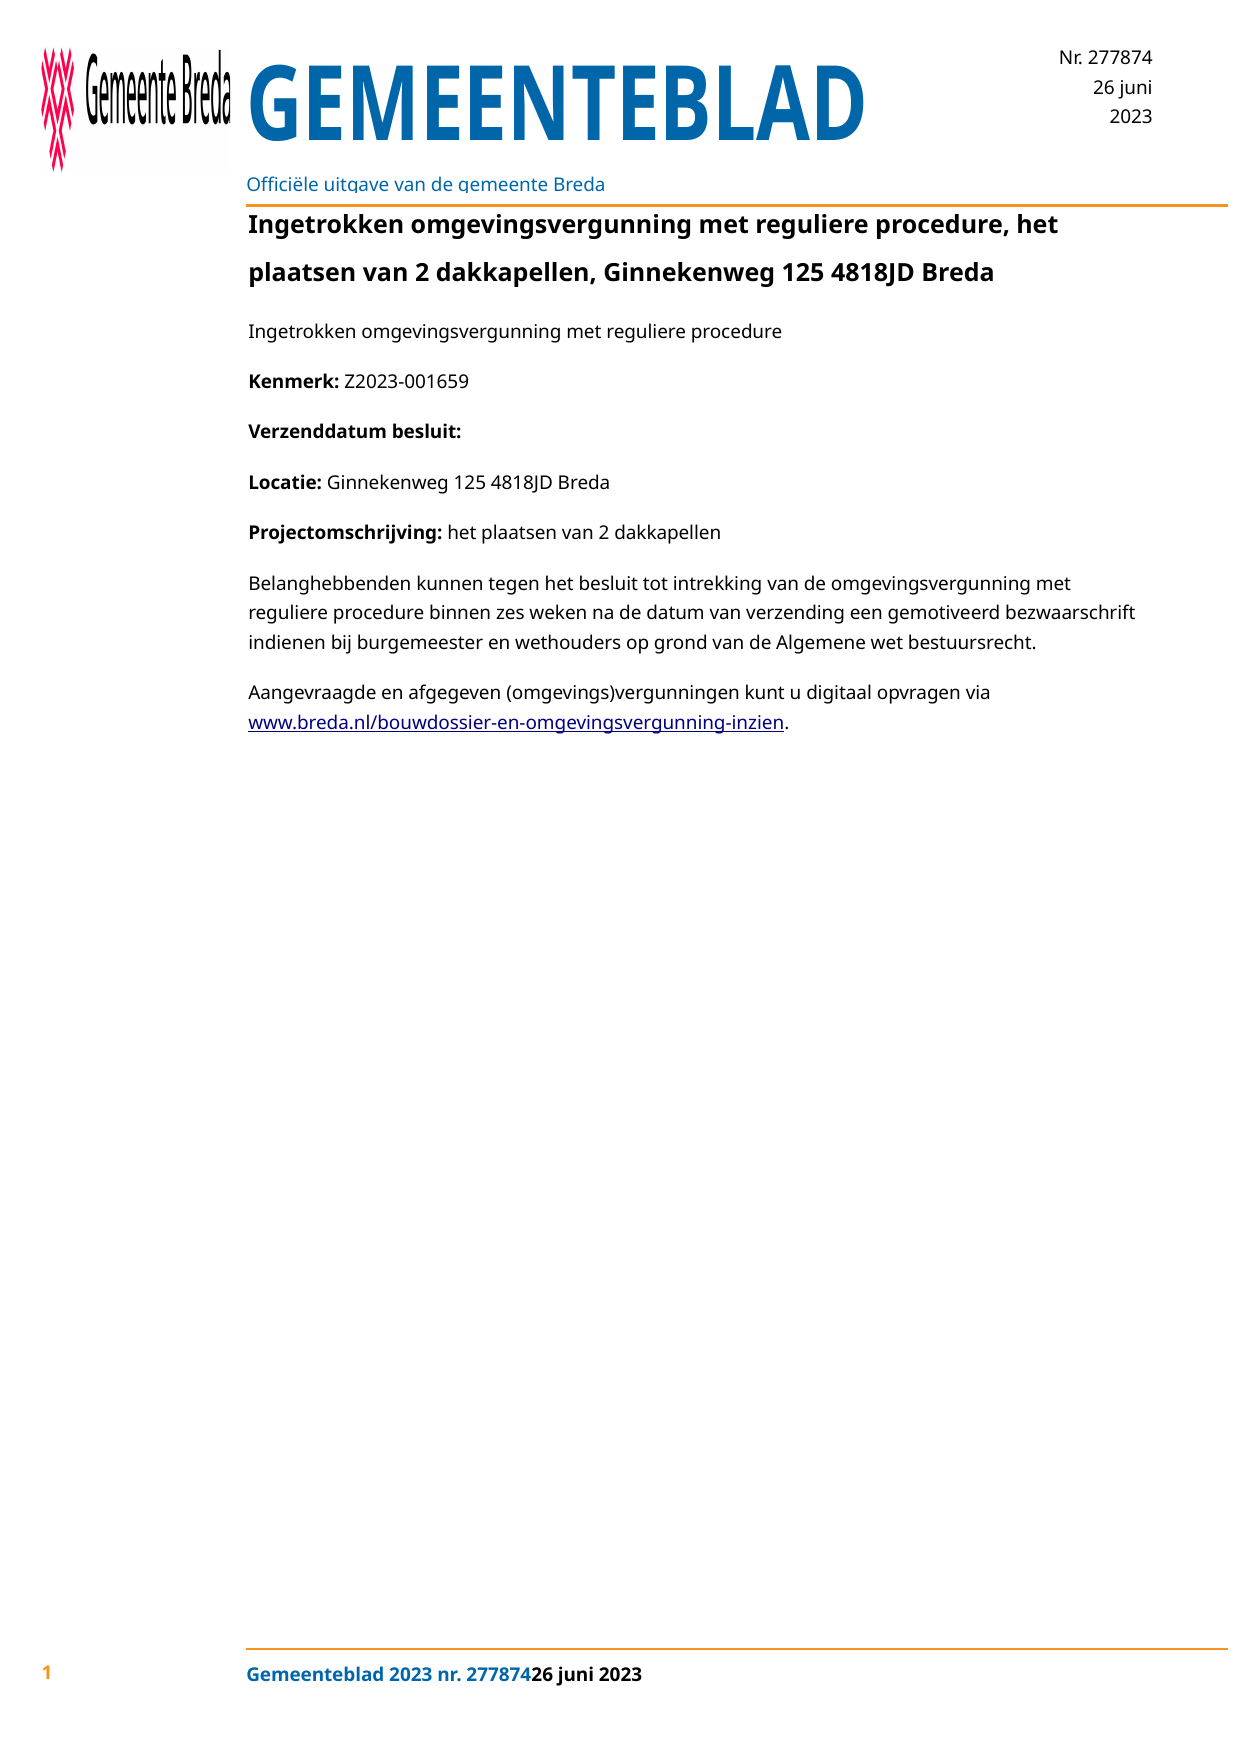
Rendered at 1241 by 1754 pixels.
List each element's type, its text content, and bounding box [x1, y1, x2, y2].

text Kenmerk: Z2023-001659 [248, 368, 1152, 394]
text Ingetrokken omgevingsvergunning met reguliere procedure, het plaatsen van 2 dakkapellen, Ginnekenweg 125 4818JD Breda [248, 207, 1152, 288]
text Projectomschrijving: het plaatsen van 2 dakkapellen [248, 519, 1152, 545]
text Locatie: Ginnekenweg 125 4818JD Breda [248, 469, 1152, 495]
text Ingetrokken omgevingsvergunning met reguliere procedure [248, 318, 1152, 344]
text Belanghebbenden kunnen tegen het besluit tot intrekking van de omgevingsvergunning met reguliere procedure binnen zes weken na de datum van verzending een gemotiveerd bezwaarschrift indienen bij burgemeester en wethouders op grond van de Algemene wet bestuursrecht. [248, 570, 1152, 655]
text Verzenddatum besluit: [248, 419, 1152, 444]
picture [41, 47, 231, 172]
text Aangevraagde en afgegeven (omgevings)vergunningen kunt u digitaal opvragen via www.breda.nl/bouwdossier-en-omgevingsvergunning-inzien. [248, 679, 1152, 735]
